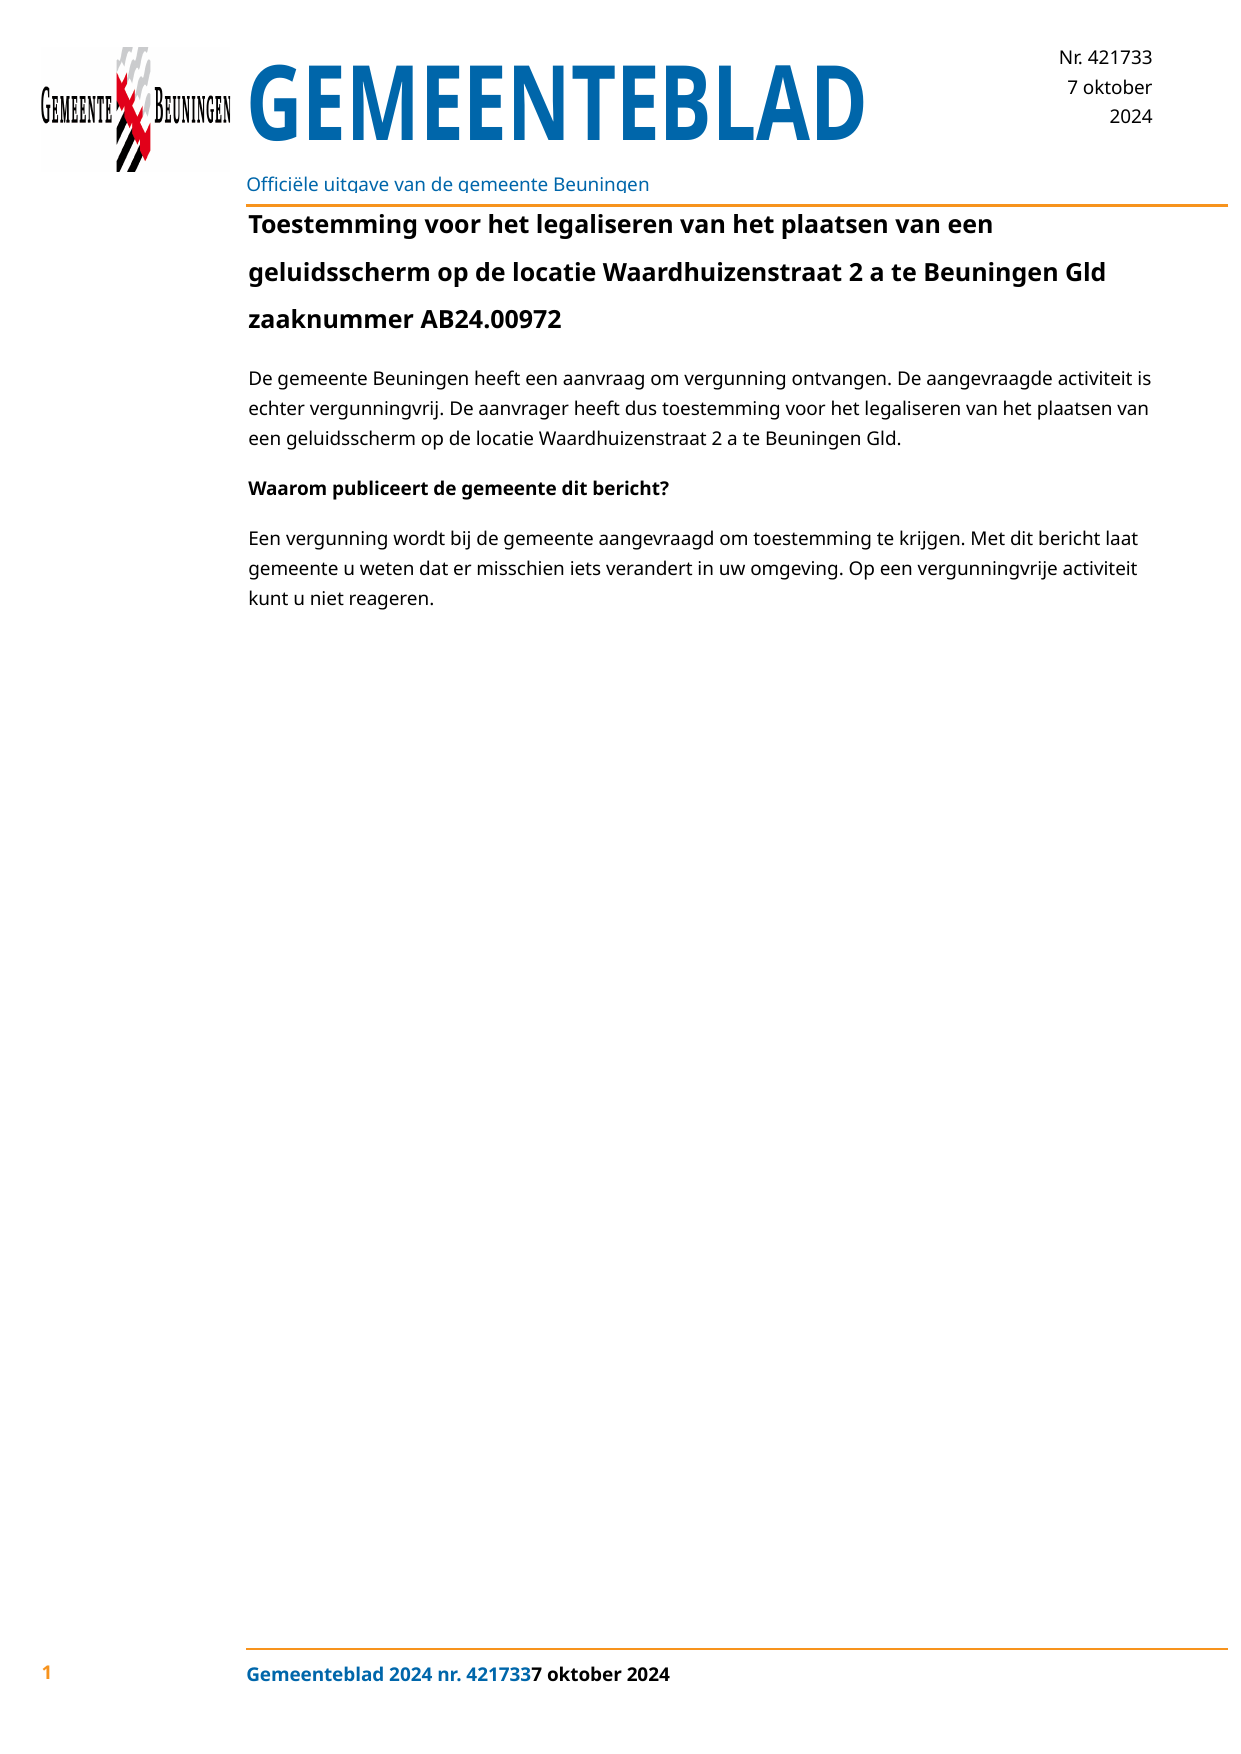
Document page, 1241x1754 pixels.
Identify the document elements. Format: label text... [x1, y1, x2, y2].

text Waarom publiceert de gemeente dit bericht? [248, 475, 1152, 501]
text Toestemming voor het legaliseren van het plaatsen van een geluidsscherm op de locatie Waardhuizenstraat 2 a te Beuningen Gld zaaknummer AB24.00972 [248, 207, 1152, 336]
text Een vergunning wordt bij de gemeente aangevraagd om toestemming te krijgen. Met dit bericht laat gemeente u weten dat er misschien iets verandert in uw omgeving. Op een vergunningvrije activiteit kunt u niet reageren. [248, 526, 1152, 610]
text De gemeente Beuningen heeft een aanvraag om vergunning ontvangen. De aangevraagde activiteit is echter vergunningvrij. De aanvrager heeft dus toestemming voor het legaliseren van het plaatsen van een geluidsscherm op de locatie Waardhuizenstraat 2 a te Beuningen Gld. [248, 366, 1152, 450]
picture [41, 47, 231, 172]
